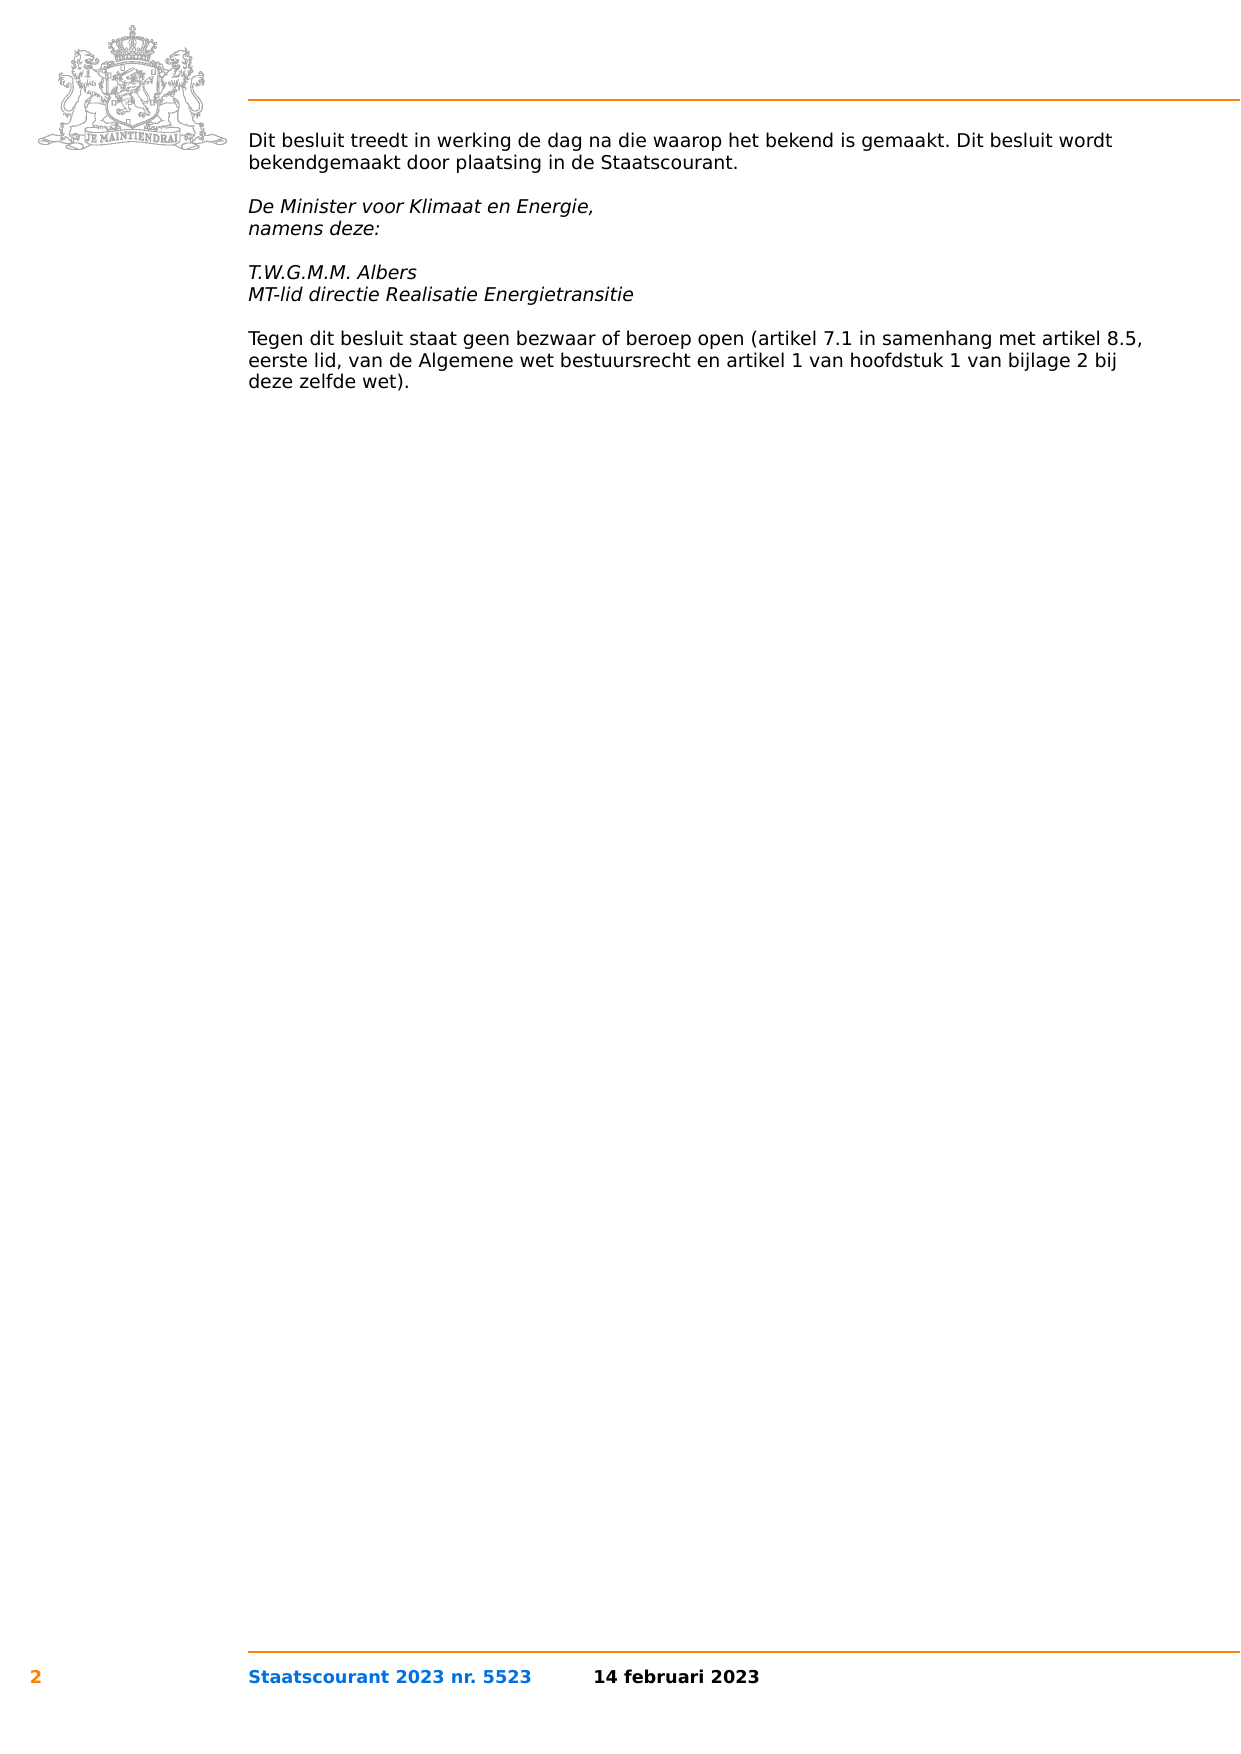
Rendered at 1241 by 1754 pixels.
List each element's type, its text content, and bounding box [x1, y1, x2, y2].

text Dit besluit treedt in werking de dag na die waarop het bekend is gemaakt. Dit besluit wordt bekendgemaakt door plaatsing in de Staatscourant. [248, 130, 1163, 174]
picture [38, 25, 227, 150]
text De Minister voor Klimaat en Energie, namens deze: T.W.G.M.M. Albers MT-lid directie Realisatie Energietransitie [248, 196, 1163, 306]
text Tegen dit besluit staat geen bezwaar of beroep open (artikel 7.1 in samenhang met artikel 8.5, eerste lid, van de Algemene wet bestuursrecht en artikel 1 van hoofdstuk 1 van bijlage 2 bij deze zelfde wet). [248, 327, 1163, 393]
